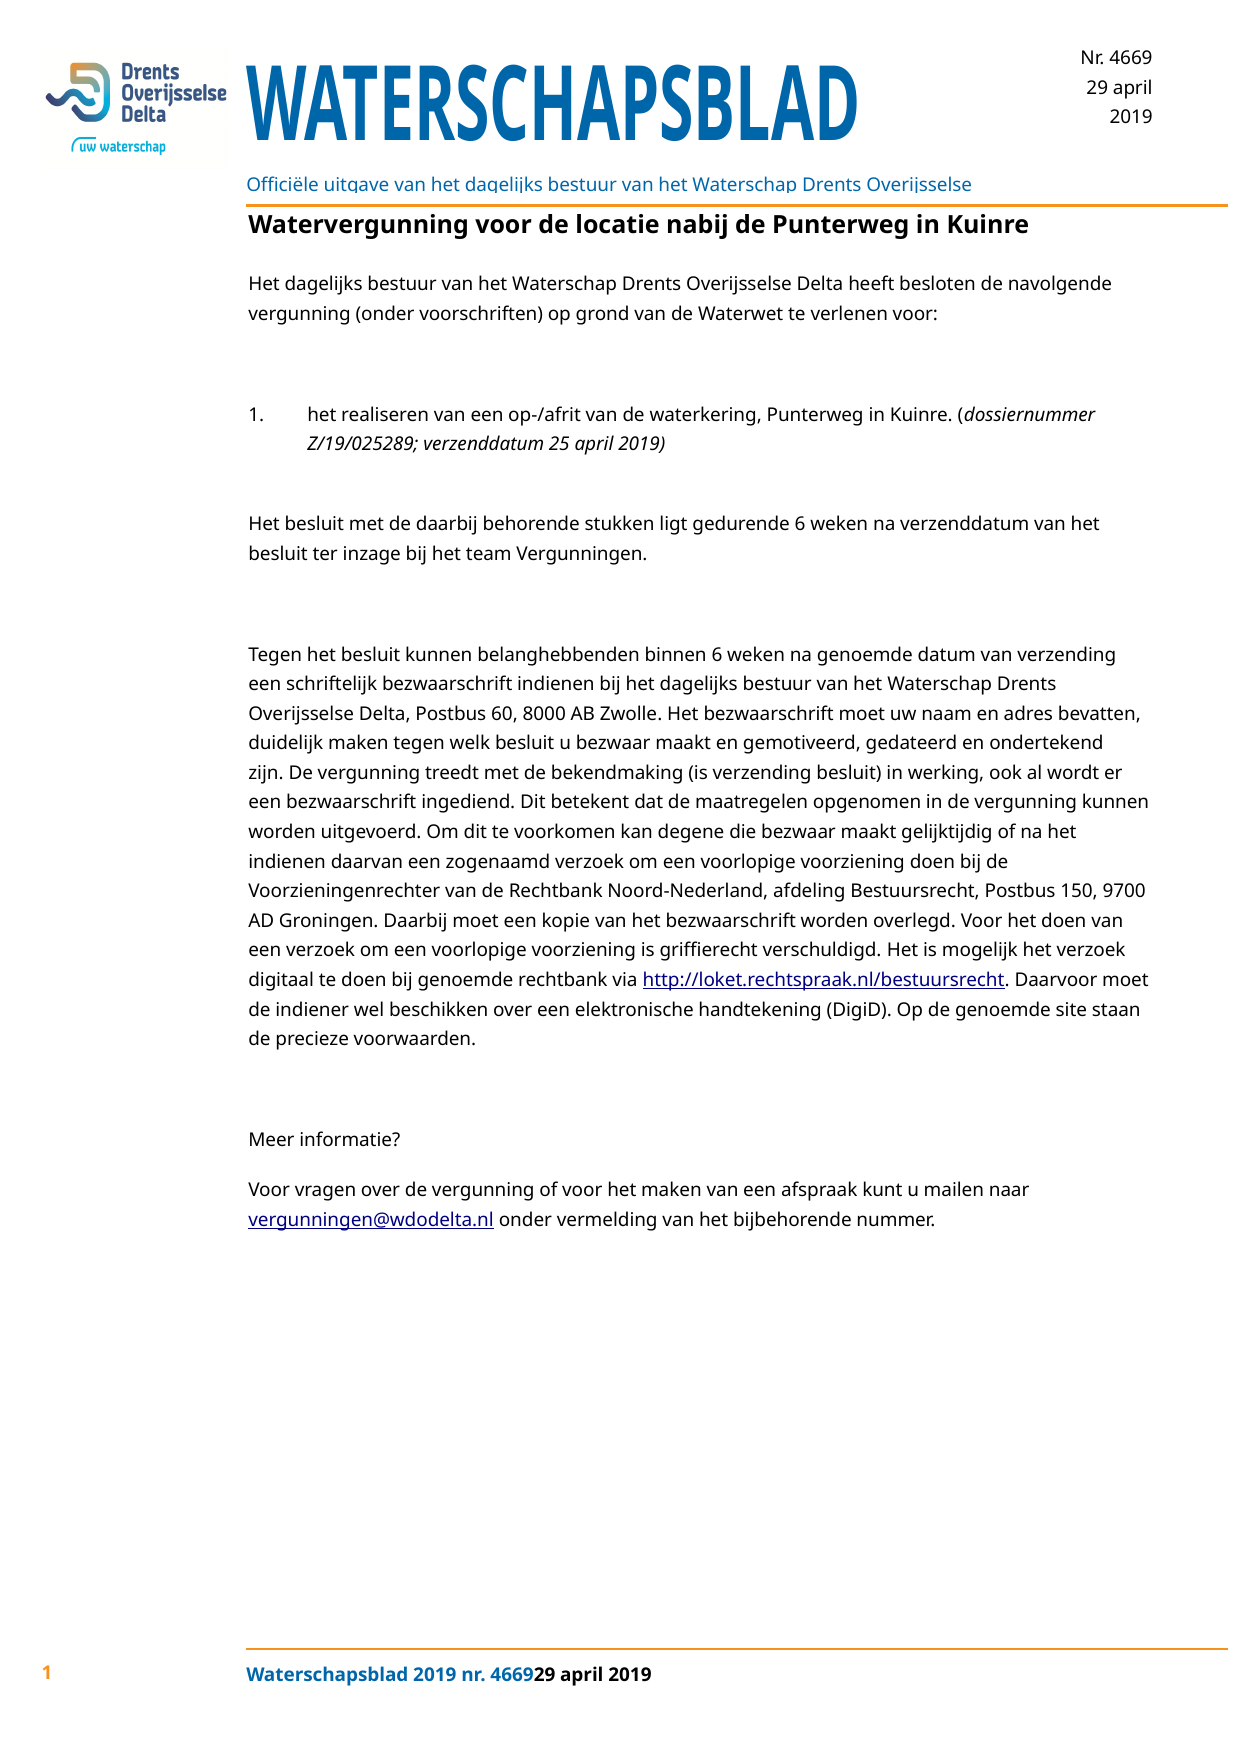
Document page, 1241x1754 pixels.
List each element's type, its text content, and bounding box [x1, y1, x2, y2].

picture [41, 47, 231, 172]
text Meer informatie? [248, 1126, 1152, 1152]
text Het besluit met de daarbij behorende stukken ligt gedurende 6 weken na verzenddatum van het besluit ter inzage bij het team Vergunningen. [248, 510, 1152, 566]
text Voor vragen over de vergunning of voor het maken van een afspraak kunt u mailen naar vergunningen@wdodelta.nl onder vermelding van het bijbehorende nummer. [248, 1177, 1152, 1232]
list het realiseren van een op-/afrit van de waterkering, Punterweg in Kuinre. (dossiernummer Z/19/025289; verzenddatum 25 april 2019) [248, 401, 1152, 456]
text Het dagelijks bestuur van het Waterschap Drents Overijsselse Delta heeft besloten de navolgende vergunning (onder voorschriften) op grond van de Waterwet te verlenen voor: [248, 270, 1152, 326]
text Tegen het besluit kunnen belanghebbenden binnen 6 weken na genoemde datum van verzending een schriftelijk bezwaarschrift indienen bij het dagelijks bestuur van het Waterschap Drents Overijsselse Delta, Postbus 60, 8000 AB Zwolle. Het bezwaarschrift moet uw naam en adres bevatten, duidelijk maken tegen welk besluit u bezwaar maakt en gemotiveerd, gedateerd en ondertekend zijn. De vergunning treedt met de bekendmaking (is verzending besluit) in werking, ook al wordt er een bezwaarschrift ingediend. Dit betekent dat de maatregelen opgenomen in de vergunning kunnen worden uitgevoerd. Om dit te voorkomen kan degene die bezwaar maakt gelijktijdig of na het indienen daarvan een zogenaamd verzoek om een voorlopige voorziening doen bij de Voorzieningenrechter van de Rechtbank Noord-Nederland, afdeling Bestuursrecht, Postbus 150, 9700 AD Groningen. Daarbij moet een kopie van het bezwaarschrift worden overlegd. Voor het doen van een verzoek om een voorlopige voorziening is griffierecht verschuldigd. Het is mogelijk het verzoek digitaal te doen bij genoemde rechtbank via http://loket.rechtspraak.nl/bestuursrecht. Daarvoor moet de indiener wel beschikken over een elektronische handtekening (DigiD). Op de genoemde site staan de precieze voorwaarden. [248, 641, 1152, 1051]
text Watervergunning voor de locatie nabij de Punterweg in Kuinre [248, 207, 1152, 241]
